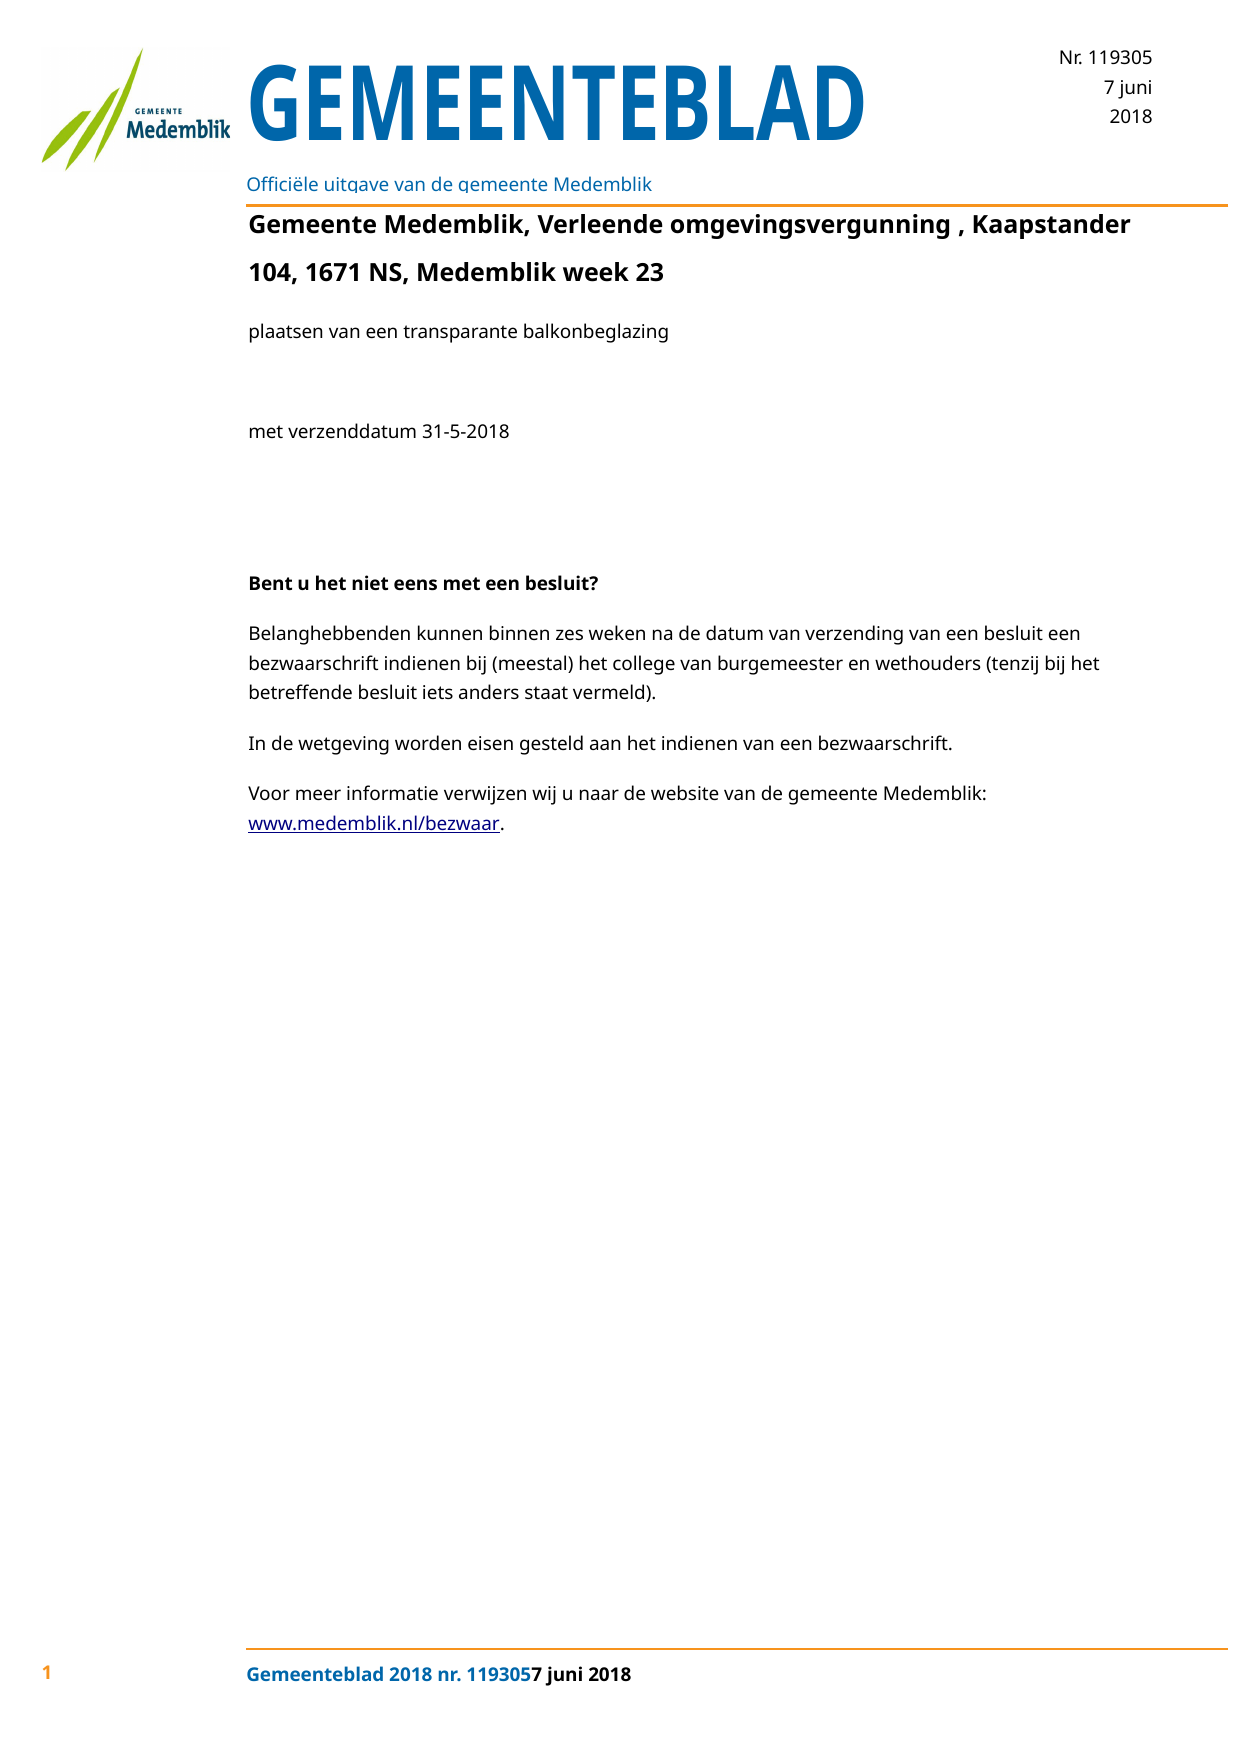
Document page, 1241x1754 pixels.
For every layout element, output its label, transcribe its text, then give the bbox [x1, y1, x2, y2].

text Belanghebbenden kunnen binnen zes weken na de datum van verzending van een besluit een bezwaarschrift indienen bij (meestal) het college van burgemeester en wethouders (tenzij bij het betreffende besluit iets anders staat vermeld). [248, 620, 1152, 705]
text In de wetgeving worden eisen gesteld aan het indienen van een bezwaarschrift. [248, 730, 1152, 756]
text Bent u het niet eens met een besluit? [248, 570, 1152, 596]
text met verzenddatum 31-5-2018 [248, 419, 1152, 444]
text Gemeente Medemblik, Verleende omgevingsvergunning , Kaapstander 104, 1671 NS, Medemblik week 23 [248, 207, 1152, 288]
text plaatsen van een transparante balkonbeglazing [248, 318, 1152, 344]
text Voor meer informatie verwijzen wij u naar de website van de gemeente Medemblik: www.medemblik.nl/bezwaar. [248, 780, 1152, 836]
picture [41, 47, 231, 172]
